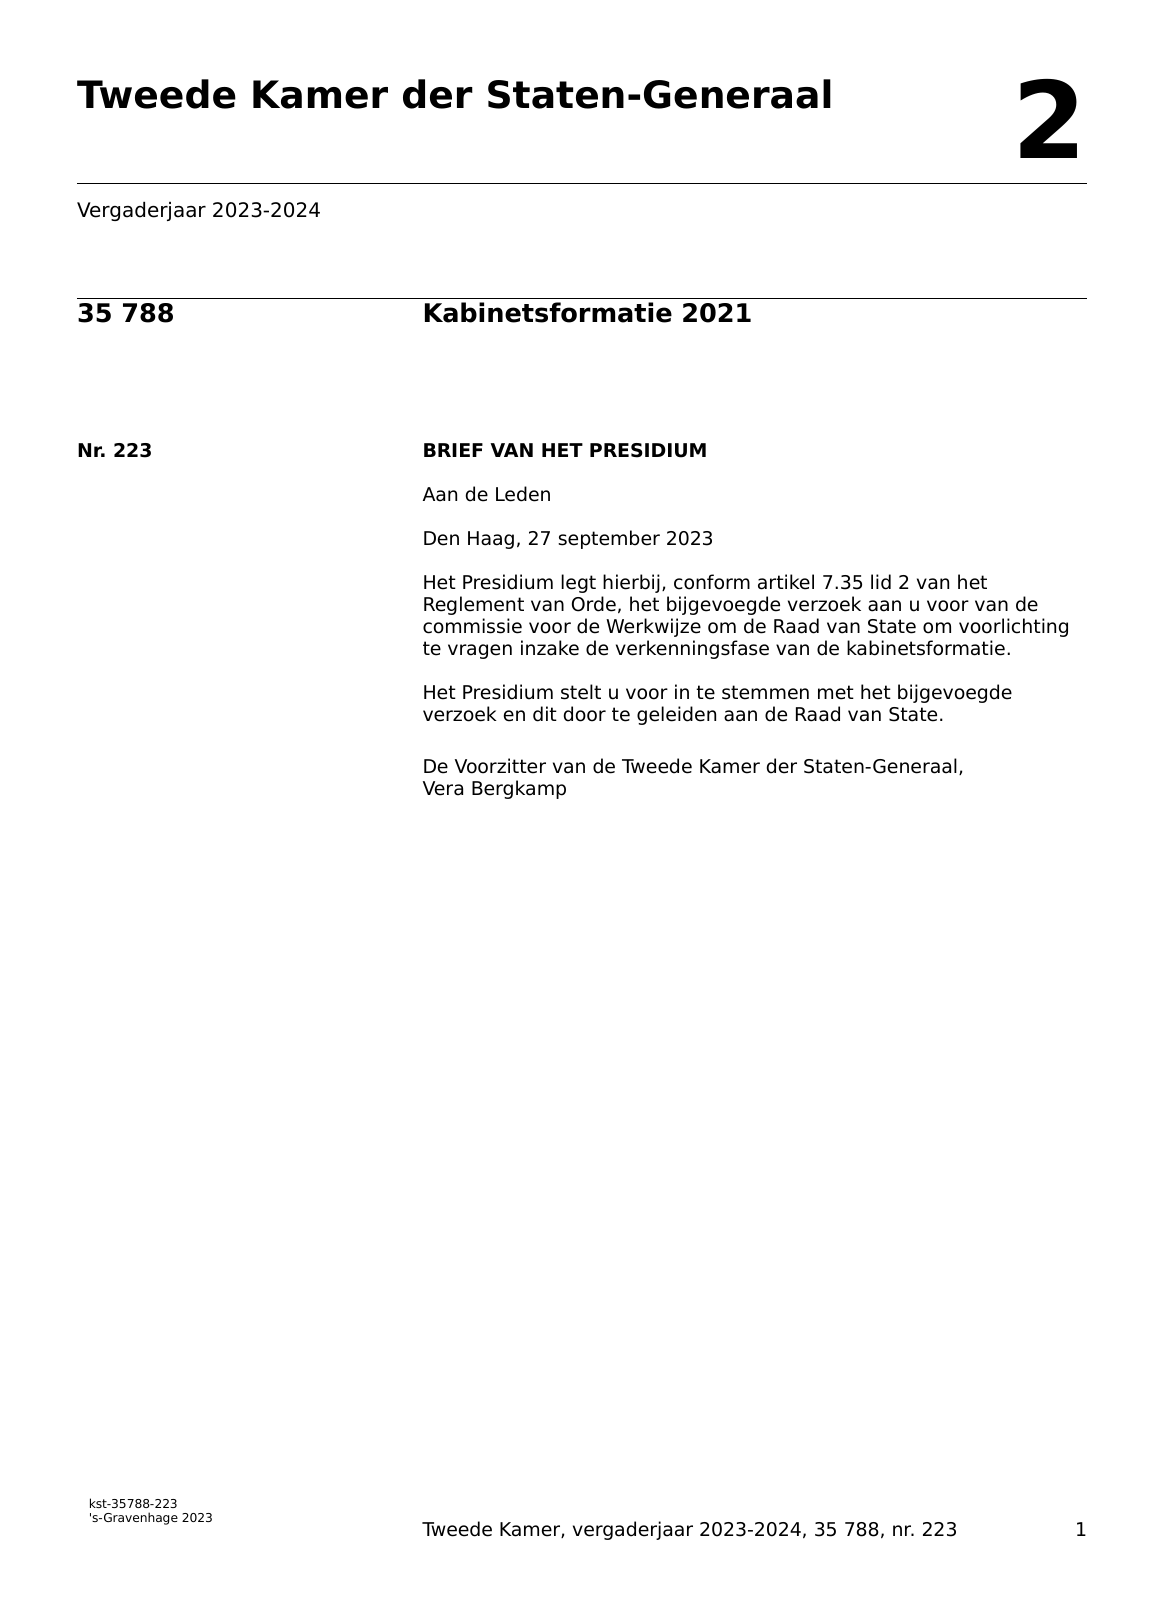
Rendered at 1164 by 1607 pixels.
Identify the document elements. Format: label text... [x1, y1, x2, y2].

text Het Presidium legt hierbij, conform artikel 7.35 lid 2 van het Reglement van Orde, het bijgevoegde verzoek aan u voor van de commissie voor de Werkwijze om de Raad van State om voorlichting te vragen inzake de verkenningsfase van de kabinetsformatie. [422, 572, 1087, 660]
text Den Haag, 27 september 2023 [422, 528, 1087, 550]
text kst-35788-223 [88, 1497, 323, 1511]
table_header 2 [886, 59, 1087, 183]
text 's-Gravenhage 2023 [88, 1511, 323, 1525]
table_header Tweede Kamer der Staten-Generaal [77, 59, 886, 183]
subtitle Nr. 223 BRIEF VAN HET PRESIDIUM [77, 440, 1087, 462]
subtitle 35 788 Kabinetsformatie 2021 [77, 299, 1087, 329]
text Aan de Leden [422, 484, 1087, 506]
text Het Presidium stelt u voor in te stemmen met het bijgevoegde verzoek en dit door te geleiden aan de Raad van State. [422, 682, 1087, 726]
text De Voorzitter van de Tweede Kamer der Staten-Generaal, Vera Bergkamp [422, 756, 1087, 800]
table_cell Vergaderjaar 2023-2024 [77, 184, 1087, 298]
